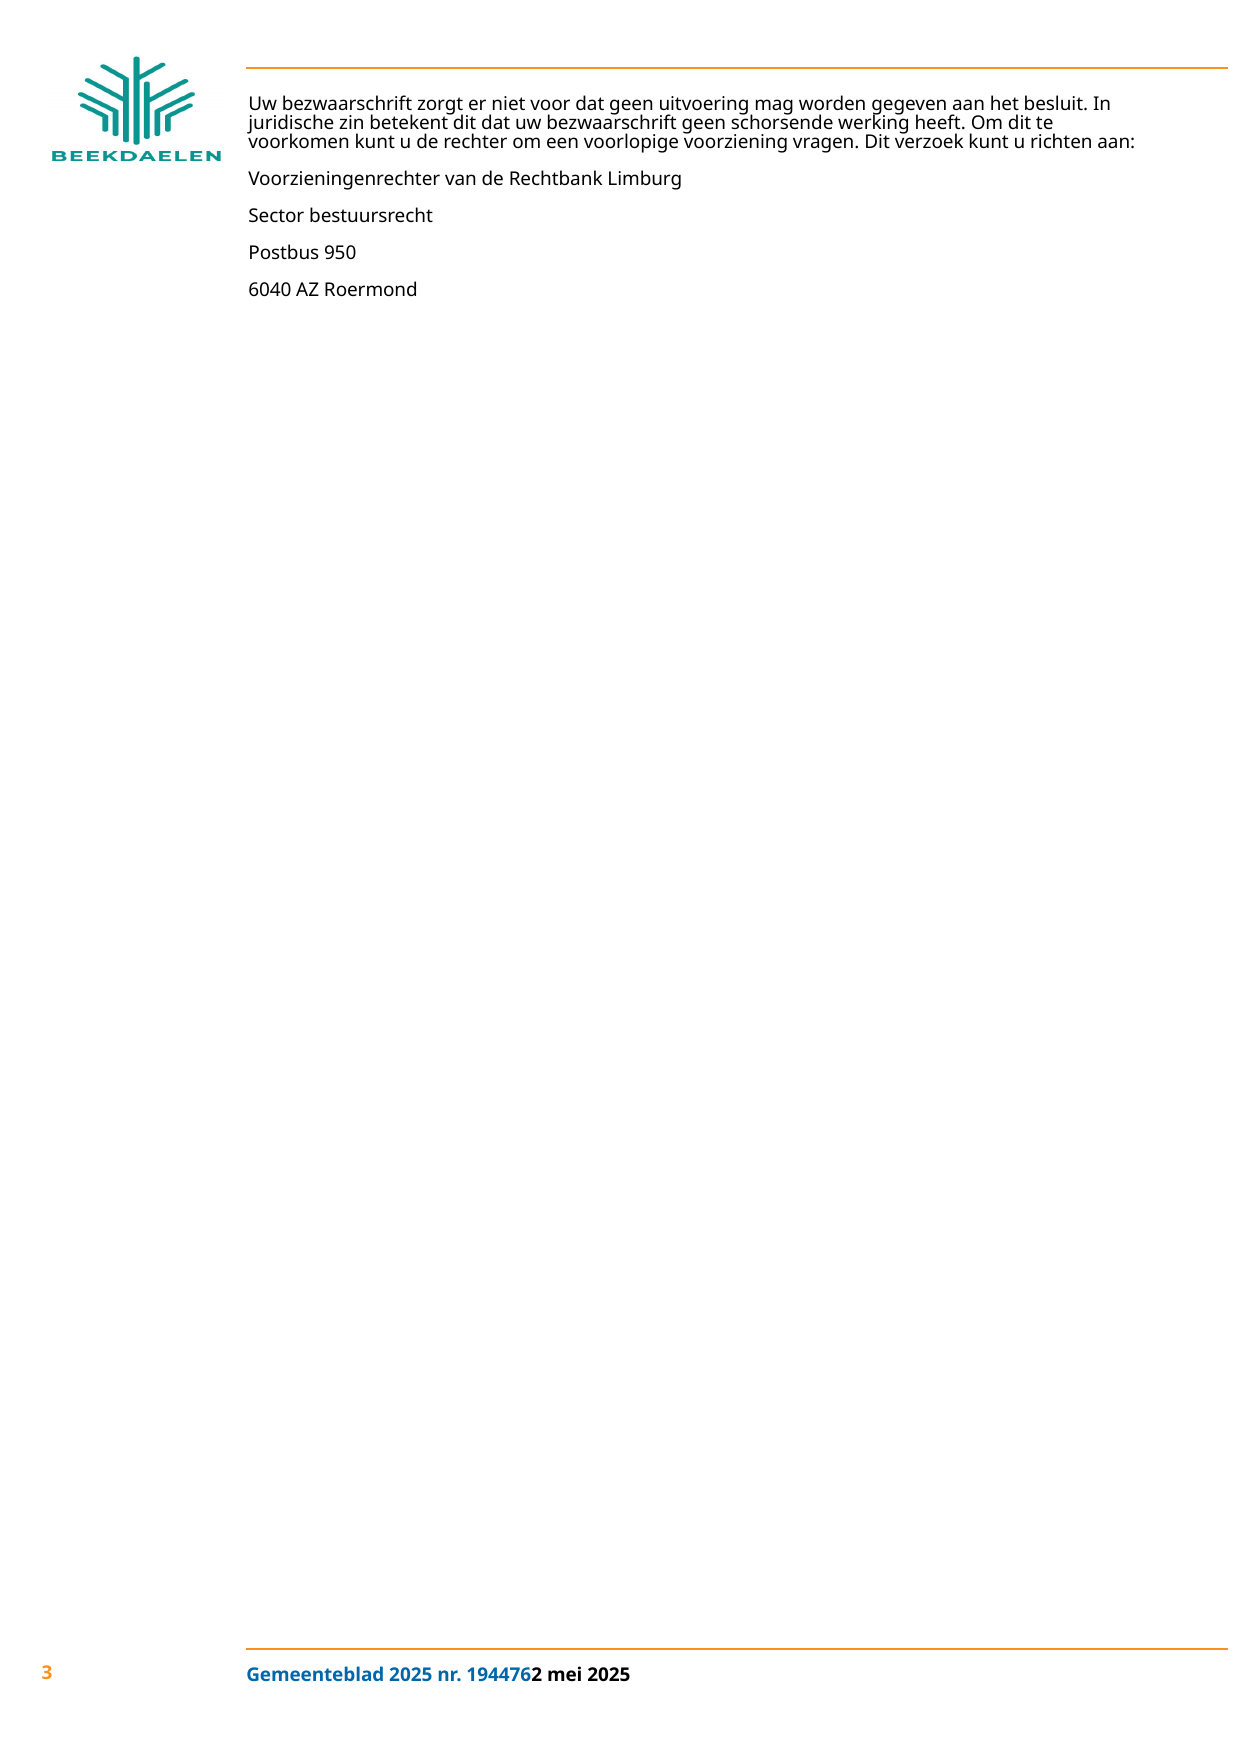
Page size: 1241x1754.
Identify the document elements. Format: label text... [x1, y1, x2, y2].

text Voorzieningenrechter van de Rechtbank Limburg [248, 170, 1152, 189]
text Uw bezwaarschrift zorgt er niet voor dat geen uitvoering mag worden gegeven aan het besluit. In juridische zin betekent dit dat uw bezwaarschrift geen schorsende werking heeft. Om dit te voorkomen kunt u de rechter om een voorlopige voorziening vragen. Dit verzoek kunt u richten aan: [248, 95, 1152, 153]
text 6040 AZ Roermond [248, 281, 1152, 301]
text Postbus 950 [248, 244, 1152, 263]
text Sector bestuursrecht [248, 207, 1152, 227]
picture [41, 47, 231, 172]
